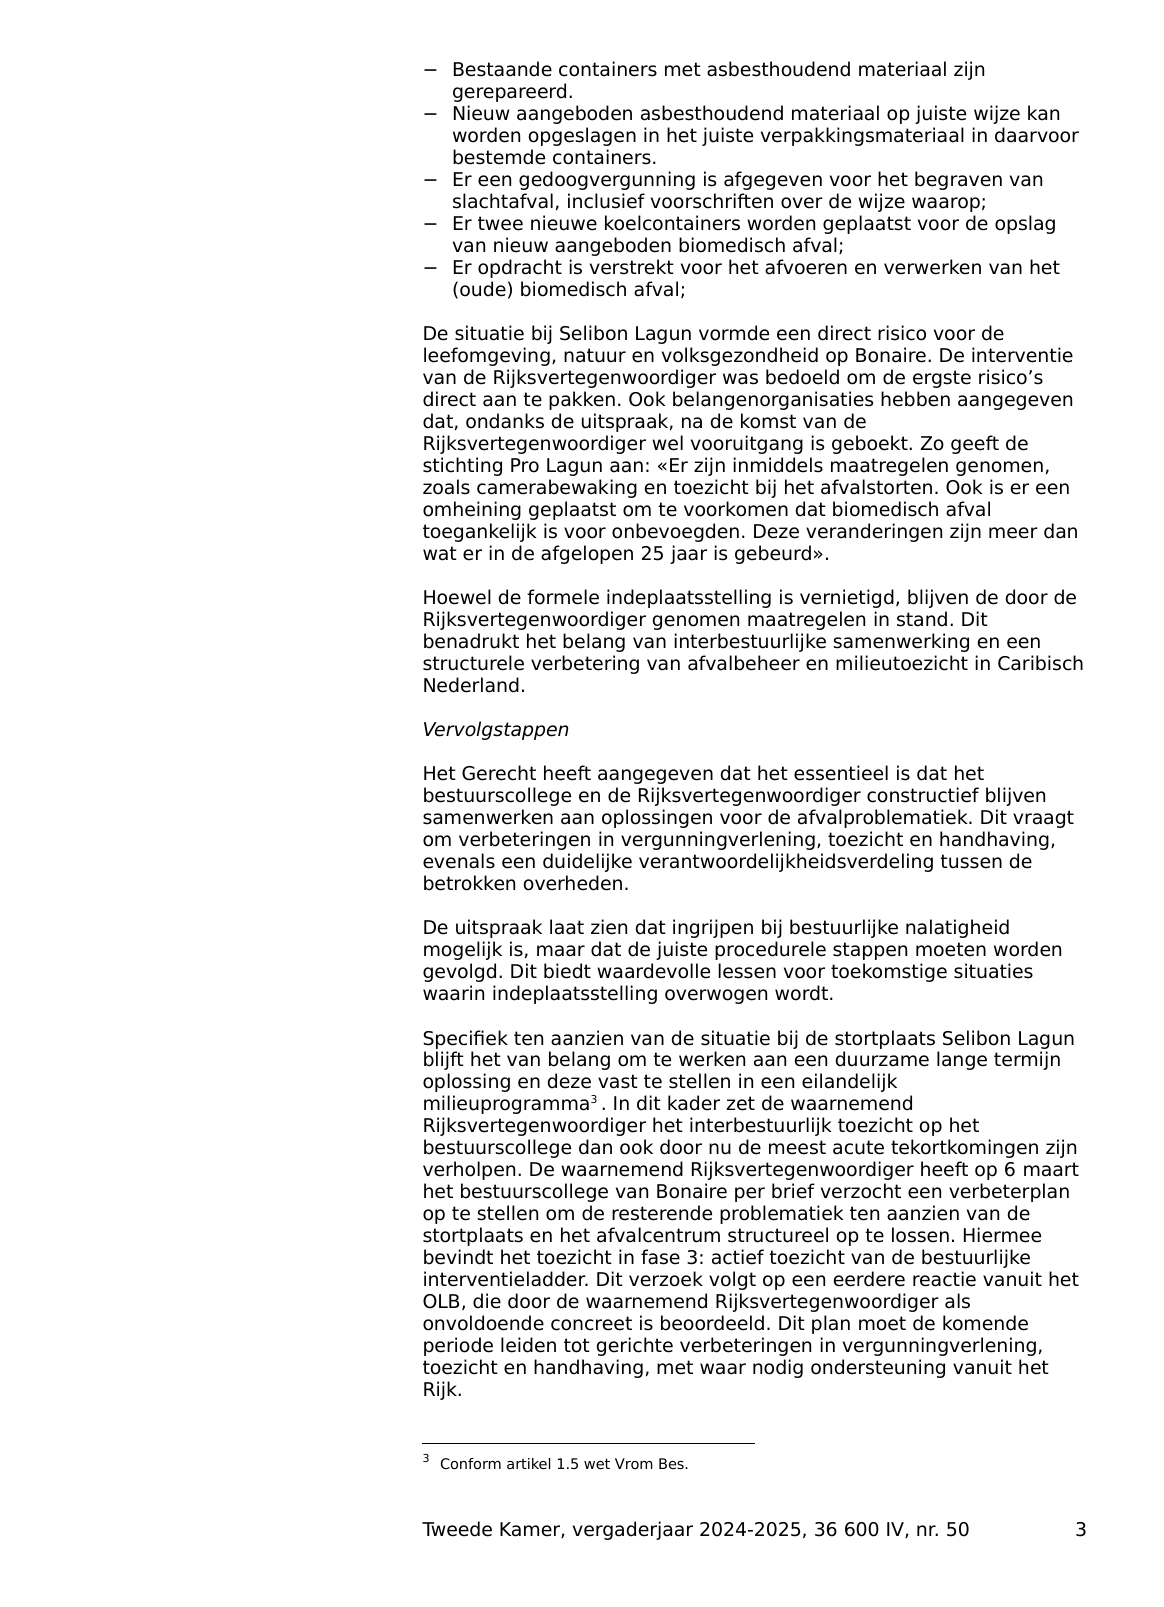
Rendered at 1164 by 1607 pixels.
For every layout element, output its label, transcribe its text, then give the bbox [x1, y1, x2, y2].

text Specifiek ten aanzien van de situatie bij de stortplaats Selibon Lagun blijft het van belang om te werken aan een duurzame lange termijn oplossing en deze vast te stellen in een eilandelijk milieuprogramma. In dit kader zet de waarnemend Rijksvertegenwoordiger het interbestuurlijk toezicht op het bestuurscollege dan ook door nu de meest acute tekortkomingen zijn verholpen. De waarnemend Rijksvertegenwoordiger heeft op 6 maart het bestuurscollege van Bonaire per brief verzocht een verbeterplan op te stellen om de resterende problematiek ten aanzien van de stortplaats en het afvalcentrum structureel op te lossen. Hiermee bevindt het toezicht in fase 3: actief toezicht van de bestuurlijke interventieladder. Dit verzoek volgt op een eerdere reactie vanuit het OLB, die door de waarnemend Rijksvertegenwoordiger als onvoldoende concreet is beoordeeld. Dit plan moet de komende periode leiden tot gerichte verbeteringen in vergunningverlening, toezicht en handhaving, met waar nodig ondersteuning vanuit het Rijk. [422, 1027, 1087, 1401]
text − Nieuw aangeboden asbesthoudend materiaal op juiste wijze kan worden opgeslagen in het juiste verpakkingsmateriaal in daarvoor bestemde containers. [422, 103, 1087, 169]
text Het Gerecht heeft aangegeven dat het essentieel is dat het bestuurscollege en de Rijksvertegenwoordiger constructief blijven samenwerken aan oplossingen voor de afvalproblematiek. Dit vraagt om verbeteringen in vergunningverlening, toezicht en handhaving, evenals een duidelijke verantwoordelijkheidsverdeling tussen de betrokken overheden. [422, 763, 1087, 895]
text − Er opdracht is verstrekt voor het afvoeren en verwerken van het (oude) biomedisch afval; [422, 257, 1087, 301]
text De situatie bij Selibon Lagun vormde een direct risico voor de leefomgeving, natuur en volksgezondheid op Bonaire. De interventie van de Rijksvertegenwoordiger was bedoeld om de ergste risico’s direct aan te pakken. Ook belangenorganisaties hebben aangegeven dat, ondanks de uitspraak, na de komst van de Rijksvertegenwoordiger wel vooruitgang is geboekt. Zo geeft de stichting Pro Lagun aan: «Er zijn inmiddels maatregelen genomen, zoals camerabewaking en toezicht bij het afvalstorten. Ook is er een omheining geplaatst om te voorkomen dat biomedisch afval toegankelijk is voor onbevoegden. Deze veranderingen zijn meer dan wat er in de afgelopen 25 jaar is gebeurd». [422, 323, 1087, 565]
text Conform artikel 1.5 wet Vrom Bes. [422, 1452, 1087, 1474]
subtitle Vervolgstappen [422, 719, 1087, 741]
text − Er een gedoogvergunning is afgegeven voor het begraven van slachtafval, inclusief voorschriften over de wijze waarop; [422, 169, 1087, 213]
text Hoewel de formele indeplaatsstelling is vernietigd, blijven de door de Rijksvertegenwoordiger genomen maatregelen in stand. Dit benadrukt het belang van interbestuurlijke samenwerking en een structurele verbetering van afvalbeheer en milieutoezicht in Caribisch Nederland. [422, 587, 1087, 697]
text − Bestaande containers met asbesthoudend materiaal zijn gerepareerd. [422, 59, 1087, 103]
text − Er twee nieuwe koelcontainers worden geplaatst voor de opslag van nieuw aangeboden biomedisch afval; [422, 213, 1087, 257]
text De uitspraak laat zien dat ingrijpen bij bestuurlijke nalatigheid mogelijk is, maar dat de juiste procedurele stappen moeten worden gevolgd. Dit biedt waardevolle lessen voor toekomstige situaties waarin indeplaatsstelling overwogen wordt. [422, 917, 1087, 1005]
